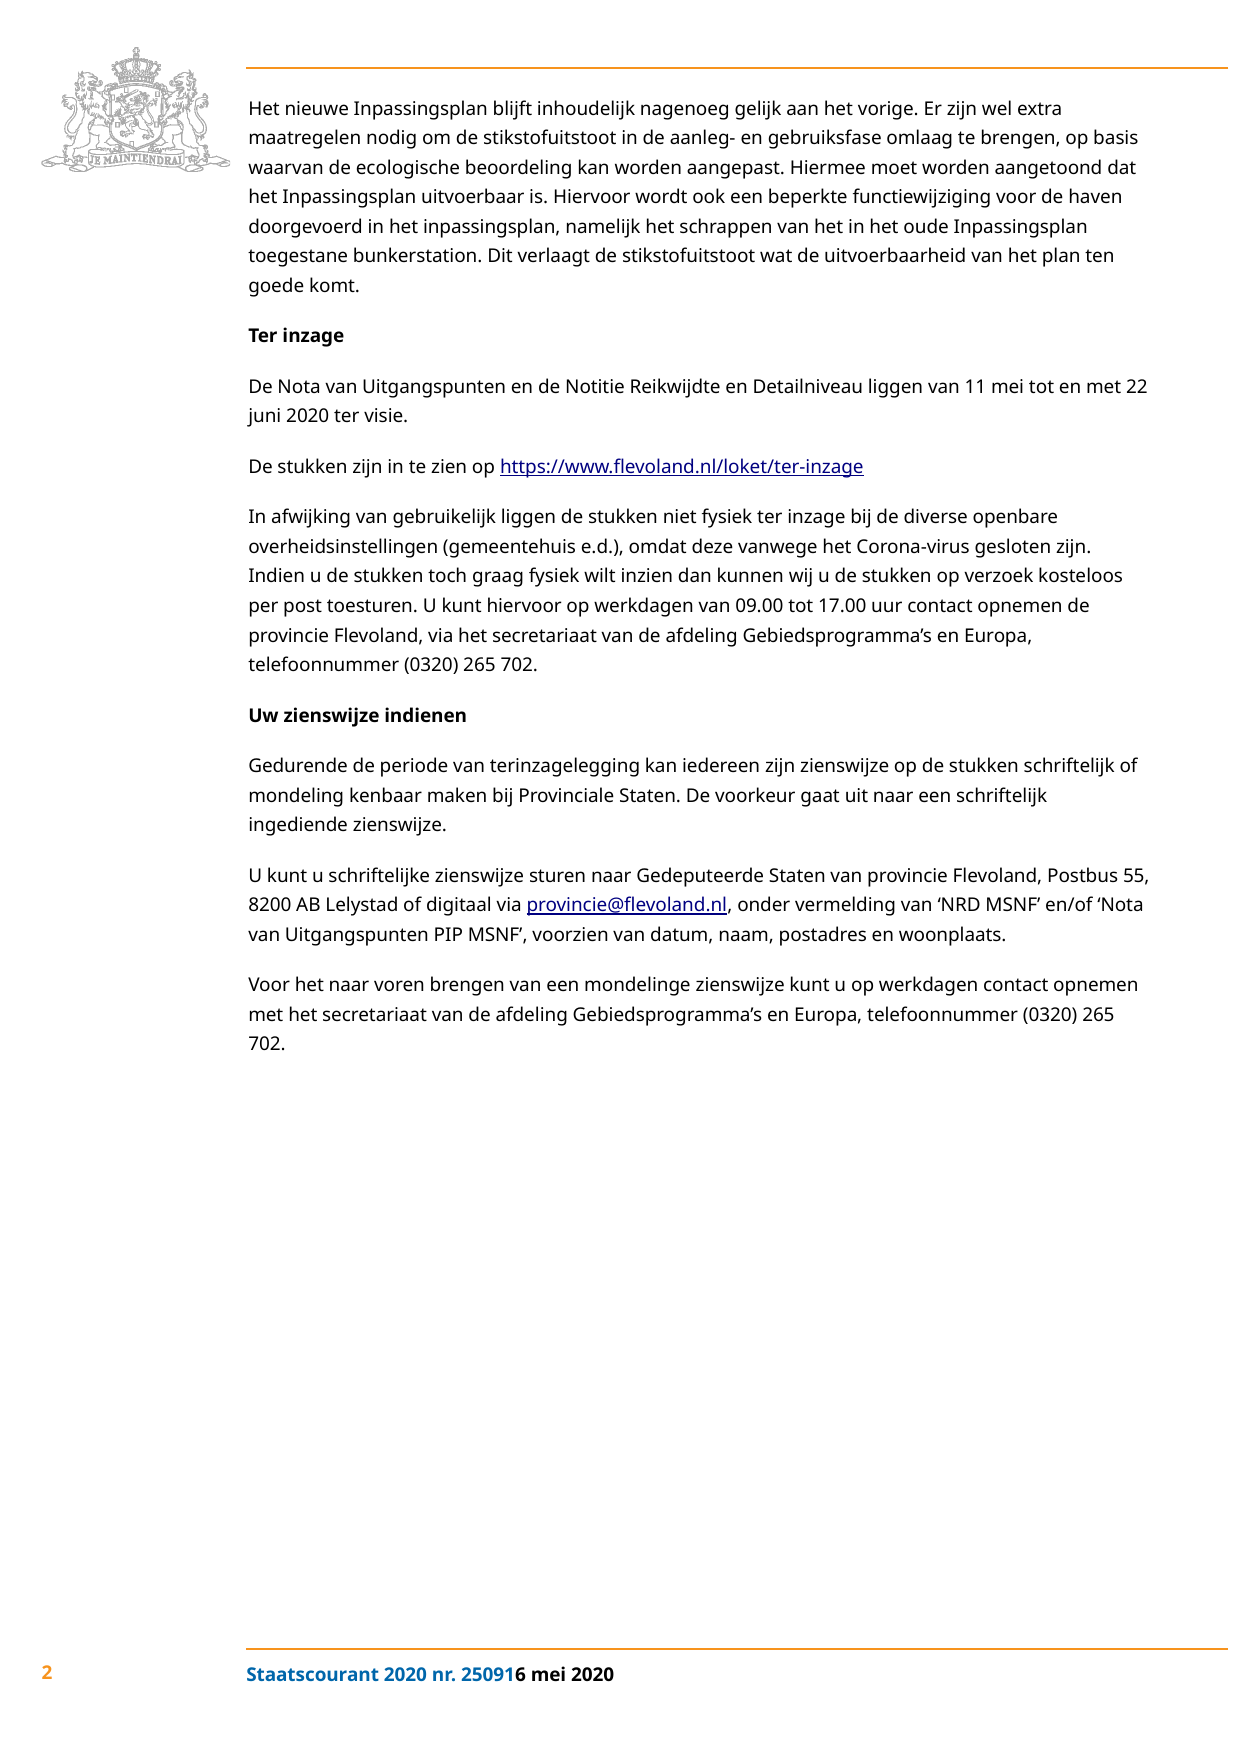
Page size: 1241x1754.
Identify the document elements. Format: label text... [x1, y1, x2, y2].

text Het nieuwe Inpassingsplan blijft inhoudelijk nagenoeg gelijk aan het vorige. Er zijn wel extra maatregelen nodig om de stikstofuitstoot in de aanleg- en gebruiksfase omlaag te brengen, op basis waarvan de ecologische beoordeling kan worden aangepast. Hiermee moet worden aangetoond dat het Inpassingsplan uitvoerbaar is. Hiervoor wordt ook een beperkte functiewijziging voor de haven doorgevoerd in het inpassingsplan, namelijk het schrappen van het in het oude Inpassingsplan toegestane bunkerstation. Dit verlaagt de stikstofuitstoot wat de uitvoerbaarheid van het plan ten goede komt. [248, 95, 1152, 298]
text Voor het naar voren brengen van een mondelinge zienswijze kunt u op werkdagen contact opnemen met het secretariaat van de afdeling Gebiedsprogramma’s en Europa, telefoonnummer (0320) 265 702. [248, 971, 1152, 1056]
text Uw zienswijze indienen [248, 702, 1152, 728]
picture [41, 47, 231, 172]
text Gedurende de periode van terinzagelegging kan iedereen zijn zienswijze op de stukken schriftelijk of mondeling kenbaar maken bij Provinciale Staten. De voorkeur gaat uit naar een schriftelijk ingediende zienswijze. [248, 752, 1152, 837]
text In afwijking van gebruikelijk liggen de stukken niet fysiek ter inzage bij de diverse openbare overheidsinstellingen (gemeentehuis e.d.), omdat deze vanwege het Corona-virus gesloten zijn. Indien u de stukken toch graag fysiek wilt inzien dan kunnen wij u de stukken op verzoek kosteloos per post toesturen. U kunt hiervoor op werkdagen van 09.00 tot 17.00 uur contact opnemen de provincie Flevoland, via het secretariaat van de afdeling Gebiedsprogramma’s en Europa, telefoonnummer (0320) 265 702. [248, 503, 1152, 677]
text U kunt u schriftelijke zienswijze sturen naar Gedeputeerde Staten van provincie Flevoland, Postbus 55, 8200 AB Lelystad of digitaal via provincie@flevoland.nl, onder vermelding van ‘NRD MSNF’ en/of ‘Nota van Uitgangspunten PIP MSNF’, voorzien van datum, naam, postadres en woonplaats. [248, 862, 1152, 947]
text Ter inzage [248, 323, 1152, 348]
text De stukken zijn in te zien op https://www.flevoland.nl/loket/ter-inzage [248, 453, 1152, 479]
text De Nota van Uitgangspunten en de Notitie Reikwijdte en Detailniveau liggen van 11 mei tot en met 22 juni 2020 ter visie. [248, 373, 1152, 428]
